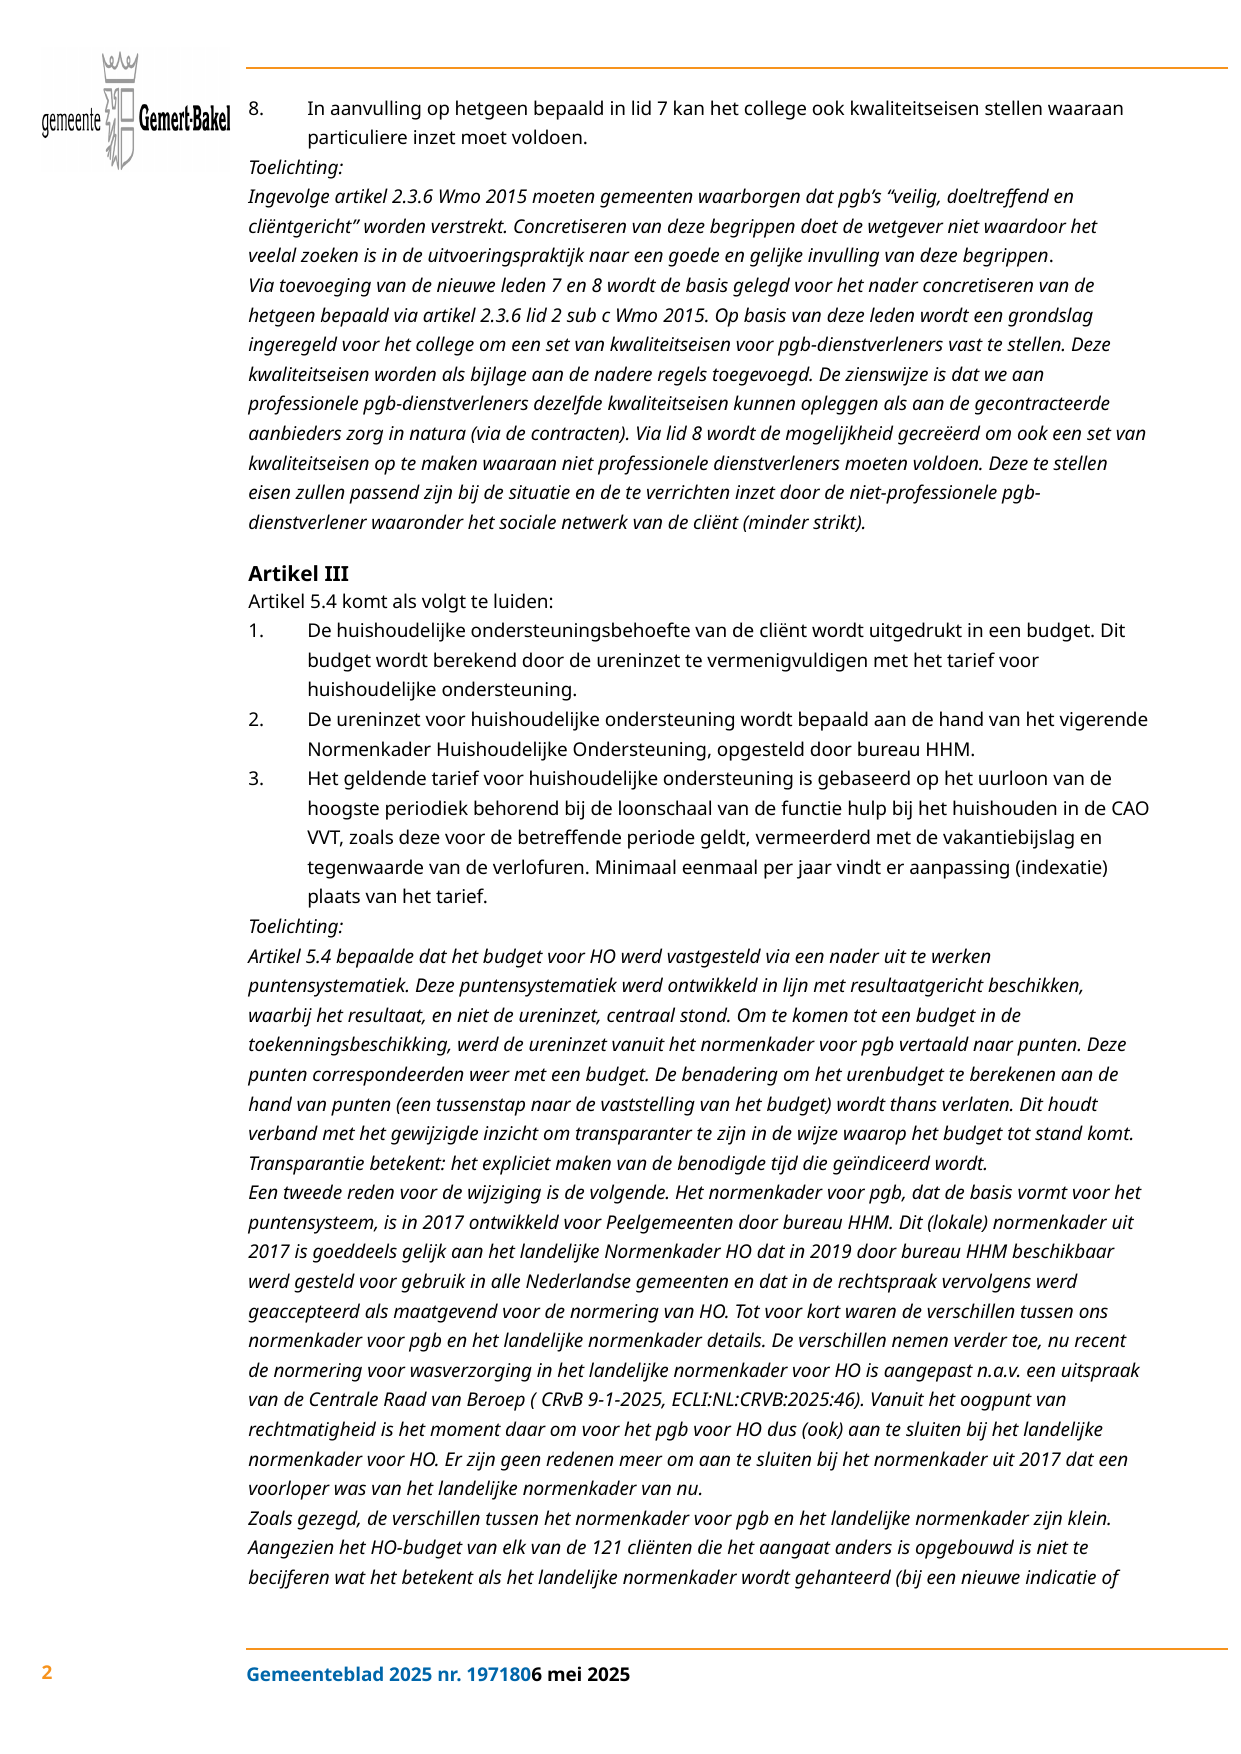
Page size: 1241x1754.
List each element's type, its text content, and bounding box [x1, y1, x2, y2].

text Artikel 5.4 bepaalde dat het budget voor HO werd vastgesteld via een nader uit te werken puntensystematiek. Deze puntensystematiek werd ontwikkeld in lijn met resultaatgericht beschikken, waarbij het resultaat, en niet de ureninzet, centraal stond. Om te komen tot een budget in de toekenningsbeschikking, werd de ureninzet vanuit het normenkader voor pgb vertaald naar punten. Deze punten correspondeerden weer met een budget. De benadering om het urenbudget te berekenen aan de hand van punten (een tussenstap naar de vaststelling van het budget) wordt thans verlaten. Dit houdt verband met het gewijzigde inzicht om transparanter te zijn in de wijze waarop het budget tot stand komt. Transparantie betekent: het expliciet maken van de benodigde tijd die geïndiceerd wordt. [248, 943, 1152, 1176]
text Via toevoeging van de nieuwe leden 7 en 8 wordt de basis gelegd voor het nader concretiseren van de hetgeen bepaald via artikel 2.3.6 lid 2 sub c Wmo 2015. Op basis van deze leden wordt een grondslag ingeregeld voor het college om een set van kwaliteitseisen voor pgb-dienstverleners vast te stellen. Deze kwaliteitseisen worden als bijlage aan de nadere regels toegevoegd. De zienswijze is dat we aan professionele pgb-dienstverleners dezelfde kwaliteitseisen kunnen opleggen als aan de gecontracteerde aanbieders zorg in natura (via de contracten). Via lid 8 wordt de mogelijkheid gecreëerd om ook een set van kwaliteitseisen op te maken waaraan niet professionele dienstverleners moeten voldoen. Deze te stellen eisen zullen passend zijn bij de situatie en de te verrichten inzet door de niet-professionele pgb-dienstverlener waaronder het sociale netwerk van de cliënt (minder strikt). [248, 272, 1152, 535]
text Een tweede reden voor de wijziging is de volgende. Het normenkader voor pgb, dat de basis vormt voor het puntensysteem, is in 2017 ontwikkeld voor Peelgemeenten door bureau HHM. Dit (lokale) normenkader uit 2017 is goeddeels gelijk aan het landelijke Normenkader HO dat in 2019 door bureau HHM beschikbaar werd gesteld voor gebruik in alle Nederlandse gemeenten en dat in de rechtspraak vervolgens werd geaccepteerd als maatgevend voor de normering van HO. Tot voor kort waren de verschillen tussen ons normenkader voor pgb en het landelijke normenkader details. De verschillen nemen verder toe, nu recent de normering voor wasverzorging in het landelijke normenkader voor HO is aangepast n.a.v. een uitspraak van de Centrale Raad van Beroep ( CRvB 9-1-2025, ECLI:NL:CRVB:2025:46). Vanuit het oogpunt van rechtmatigheid is het moment daar om voor het pgb voor HO dus (ook) aan te sluiten bij het landelijke normenkader voor HO. Er zijn geen redenen meer om aan te sluiten bij het normenkader uit 2017 dat een voorloper was van het landelijke normenkader van nu. [248, 1179, 1152, 1501]
text Ingevolge artikel 2.3.6 Wmo 2015 moeten gemeenten waarborgen dat pgb’s “veilig, doeltreffend en cliëntgericht” worden verstrekt. Concretiseren van deze begrippen doet de wetgever niet waardoor het veelal zoeken is in de uitvoeringspraktijk naar een goede en gelijke invulling van deze begrippen. [248, 183, 1152, 268]
picture [41, 47, 231, 172]
list In aanvulling op hetgeen bepaald in lid 7 kan het college ook kwaliteitseisen stellen waaraan particuliere inzet moet voldoen. [248, 95, 1152, 150]
list Het geldende tarief voor huishoudelijke ondersteuning is gebaseerd op het uurloon van de hoogste periodiek behorend bij de loonschaal van de functie hulp bij het huishouden in de CAO VVT, zoals deze voor de betreffende periode geldt, vermeerderd met de vakantiebijslag en tegenwaarde van de verlofuren. Minimaal eenmaal per jaar vindt er aanpassing (indexatie) plaats van het tarief. [248, 765, 1152, 909]
text Toelichting: [248, 913, 1152, 939]
list De ureninzet voor huishoudelijke ondersteuning wordt bepaald aan de hand van het vigerende Normenkader Huishoudelijke Ondersteuning, opgesteld door bureau HHM. [248, 706, 1152, 761]
text Artikel III [248, 559, 1152, 588]
list De huishoudelijke ondersteuningsbehoefte van de cliënt wordt uitgedrukt in een budget. Dit budget wordt berekend door de ureninzet te vermenigvuldigen met het tarief voor huishoudelijke ondersteuning. [248, 617, 1152, 702]
text Artikel 5.4 komt als volgt te luiden: [248, 588, 1152, 613]
text Toelichting: [248, 154, 1152, 180]
text Zoals gezegd, de verschillen tussen het normenkader voor pgb en het landelijke normenkader zijn klein. Aangezien het HO-budget van elk van de 121 cliënten die het aangaat anders is opgebouwd is niet te becijferen wat het betekent als het landelijke normenkader wordt gehanteerd (bij een nieuwe indicatie of [248, 1505, 1152, 1590]
